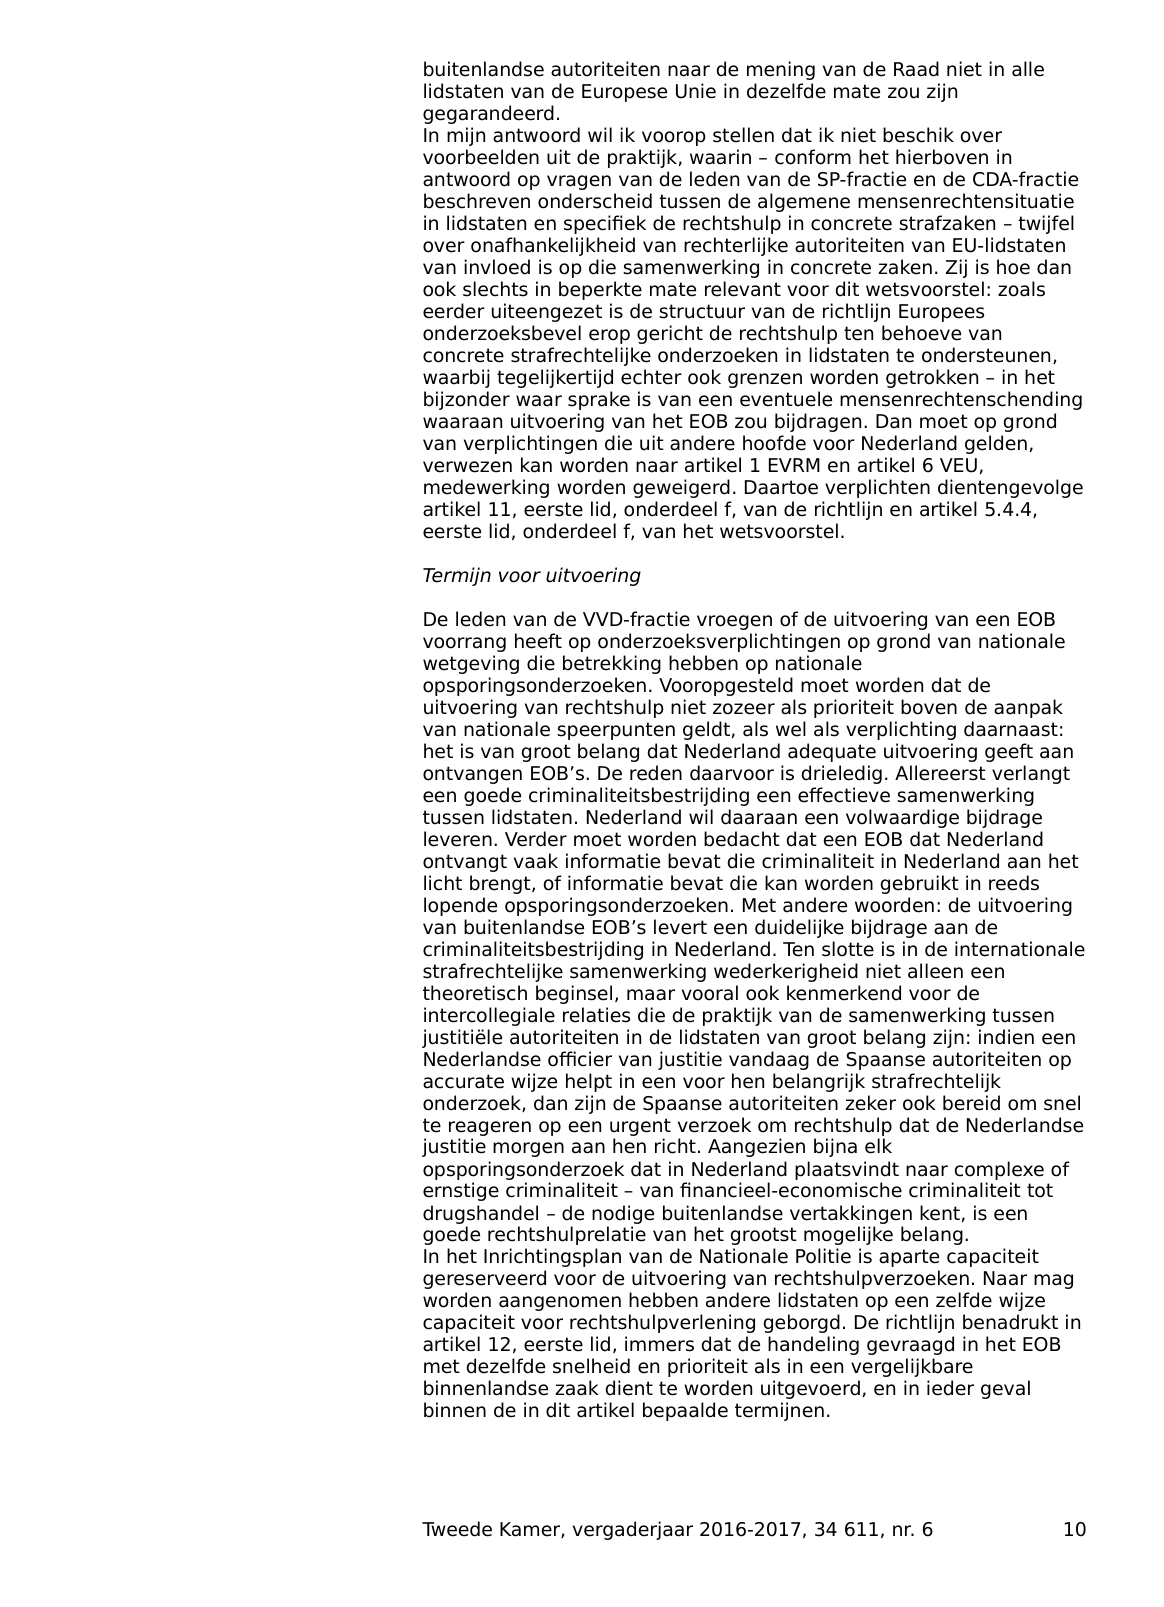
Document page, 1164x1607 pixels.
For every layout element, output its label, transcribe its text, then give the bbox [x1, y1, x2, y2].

subtitle Termijn voor uitvoering [422, 565, 1087, 587]
text De leden van de VVD-fractie vroegen of de uitvoering van een EOB voorrang heeft op onderzoeksverplichtingen op grond van nationale wetgeving die betrekking hebben op nationale opsporingsonderzoeken. Vooropgesteld moet worden dat de uitvoering van rechtshulp niet zozeer als prioriteit boven de aanpak van nationale speerpunten geldt, als wel als verplichting daarnaast: het is van groot belang dat Nederland adequate uitvoering geeft aan ontvangen EOB’s. De reden daarvoor is drieledig. Allereerst verlangt een goede criminaliteitsbestrijding een effectieve samenwerking tussen lidstaten. Nederland wil daaraan een volwaardige bijdrage leveren. Verder moet worden bedacht dat een EOB dat Nederland ontvangt vaak informatie bevat die criminaliteit in Nederland aan het licht brengt, of informatie bevat die kan worden gebruikt in reeds lopende opsporingsonderzoeken. Met andere woorden: de uitvoering van buitenlandse EOB’s levert een duidelijke bijdrage aan de criminaliteitsbestrijding in Nederland. Ten slotte is in de internationale strafrechtelijke samenwerking wederkerigheid niet alleen een theoretisch beginsel, maar vooral ook kenmerkend voor de intercollegiale relaties die de praktijk van de samenwerking tussen justitiële autoriteiten in de lidstaten van groot belang zijn: indien een Nederlandse officier van justitie vandaag de Spaanse autoriteiten op accurate wijze helpt in een voor hen belangrijk strafrechtelijk onderzoek, dan zijn de Spaanse autoriteiten zeker ook bereid om snel te reageren op een urgent verzoek om rechtshulp dat de Nederlandse justitie morgen aan hen richt. Aangezien bijna elk opsporingsonderzoek dat in Nederland plaatsvindt naar complexe of ernstige criminaliteit – van financieel-economische criminaliteit tot drugshandel – de nodige buitenlandse vertakkingen kent, is een goede rechtshulprelatie van het grootst mogelijke belang. [422, 609, 1087, 1246]
text In mijn antwoord wil ik voorop stellen dat ik niet beschik over voorbeelden uit de praktijk, waarin – conform het hierboven in antwoord op vragen van de leden van de SP-fractie en de CDA-fractie beschreven onderscheid tussen de algemene mensenrechtensituatie in lidstaten en specifiek de rechtshulp in concrete strafzaken – twijfel over onafhankelijkheid van rechterlijke autoriteiten van EU-lidstaten van invloed is op die samenwerking in concrete zaken. Zij is hoe dan ook slechts in beperkte mate relevant voor dit wetsvoorstel: zoals eerder uiteengezet is de structuur van de richtlijn Europees onderzoeksbevel erop gericht de rechtshulp ten behoeve van concrete strafrechtelijke onderzoeken in lidstaten te ondersteunen, waarbij tegelijkertijd echter ook grenzen worden getrokken – in het bijzonder waar sprake is van een eventuele mensenrechtenschending waaraan uitvoering van het EOB zou bijdragen. Dan moet op grond van verplichtingen die uit andere hoofde voor Nederland gelden, verwezen kan worden naar artikel 1 EVRM en artikel 6 VEU, medewerking worden geweigerd. Daartoe verplichten dientengevolge artikel 11, eerste lid, onderdeel f, van de richtlijn en artikel 5.4.4, eerste lid, onderdeel f, van het wetsvoorstel. [422, 125, 1087, 543]
text buitenlandse autoriteiten naar de mening van de Raad niet in alle lidstaten van de Europese Unie in dezelfde mate zou zijn gegarandeerd. [422, 59, 1087, 125]
text In het Inrichtingsplan van de Nationale Politie is aparte capaciteit gereserveerd voor de uitvoering van rechtshulpverzoeken. Naar mag worden aangenomen hebben andere lidstaten op een zelfde wijze capaciteit voor rechtshulpverlening geborgd. De richtlijn benadrukt in artikel 12, eerste lid, immers dat de handeling gevraagd in het EOB met dezelfde snelheid en prioriteit als in een vergelijkbare binnenlandse zaak dient te worden uitgevoerd, en in ieder geval binnen de in dit artikel bepaalde termijnen. [422, 1246, 1087, 1422]
